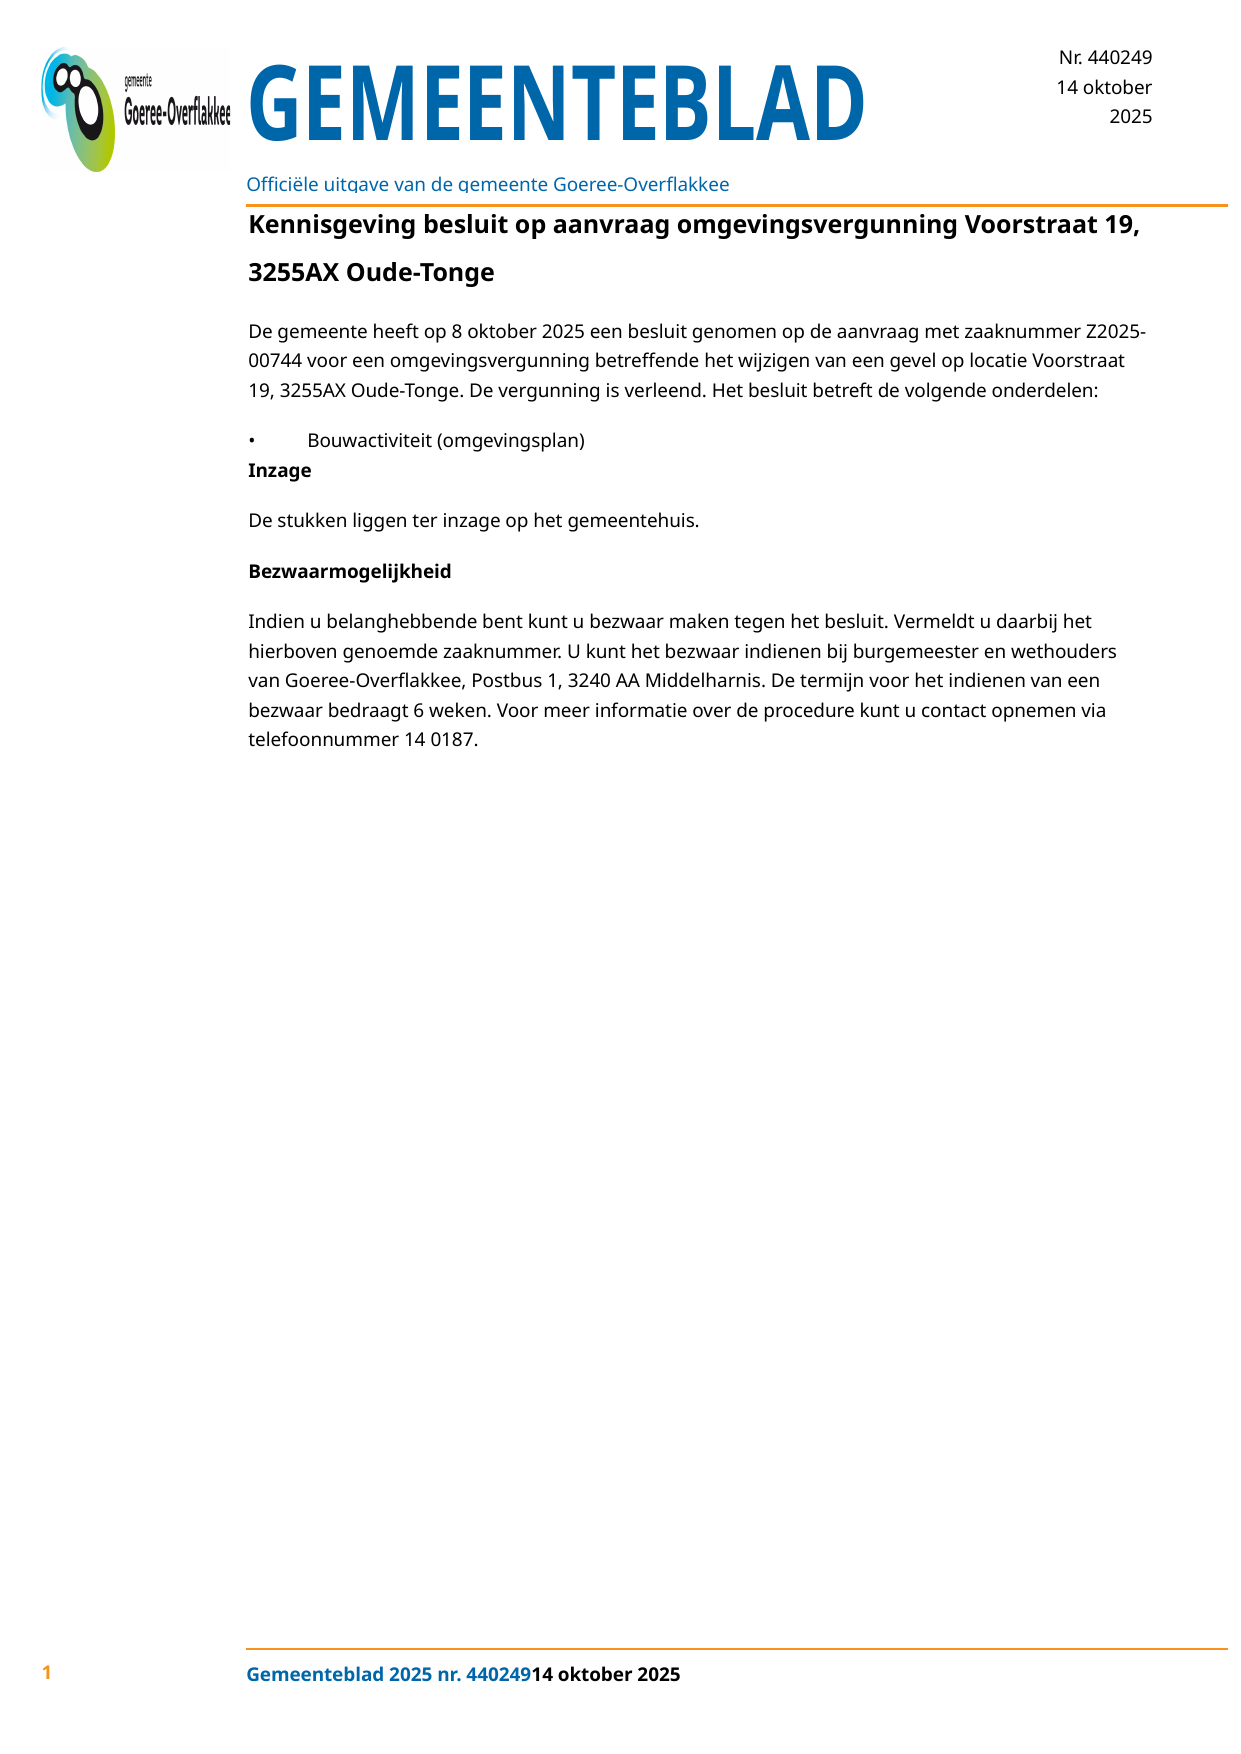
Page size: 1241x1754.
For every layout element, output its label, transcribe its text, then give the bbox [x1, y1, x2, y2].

text Bezwaarmogelijkheid [248, 558, 1152, 584]
list Bouwactiviteit (omgevingsplan) [248, 427, 1152, 453]
text Indien u belanghebbende bent kunt u bezwaar maken tegen het besluit. Vermeldt u daarbij het hierboven genoemde zaaknummer. U kunt het bezwaar indienen bij burgemeester en wethouders van Goeree-Overflakkee, Postbus 1, 3240 AA Middelharnis. De termijn voor het indienen van een bezwaar bedraagt 6 weken. Voor meer informatie over de procedure kunt u contact opnemen via telefoonnummer 14 0187. [248, 608, 1152, 752]
picture [41, 47, 231, 172]
text De gemeente heeft op 8 oktober 2025 een besluit genomen op de aanvraag met zaaknummer Z2025-00744 voor een omgevingsvergunning betreffende het wijzigen van een gevel op locatie Voorstraat 19, 3255AX Oude-Tonge. De vergunning is verleend. Het besluit betreft de volgende onderdelen: [248, 318, 1152, 403]
text Kennisgeving besluit op aanvraag omgevingsvergunning Voorstraat 19, 3255AX Oude-Tonge [248, 207, 1152, 288]
text De stukken liggen ter inzage op het gemeentehuis. [248, 507, 1152, 533]
text Inzage [248, 457, 1152, 483]
